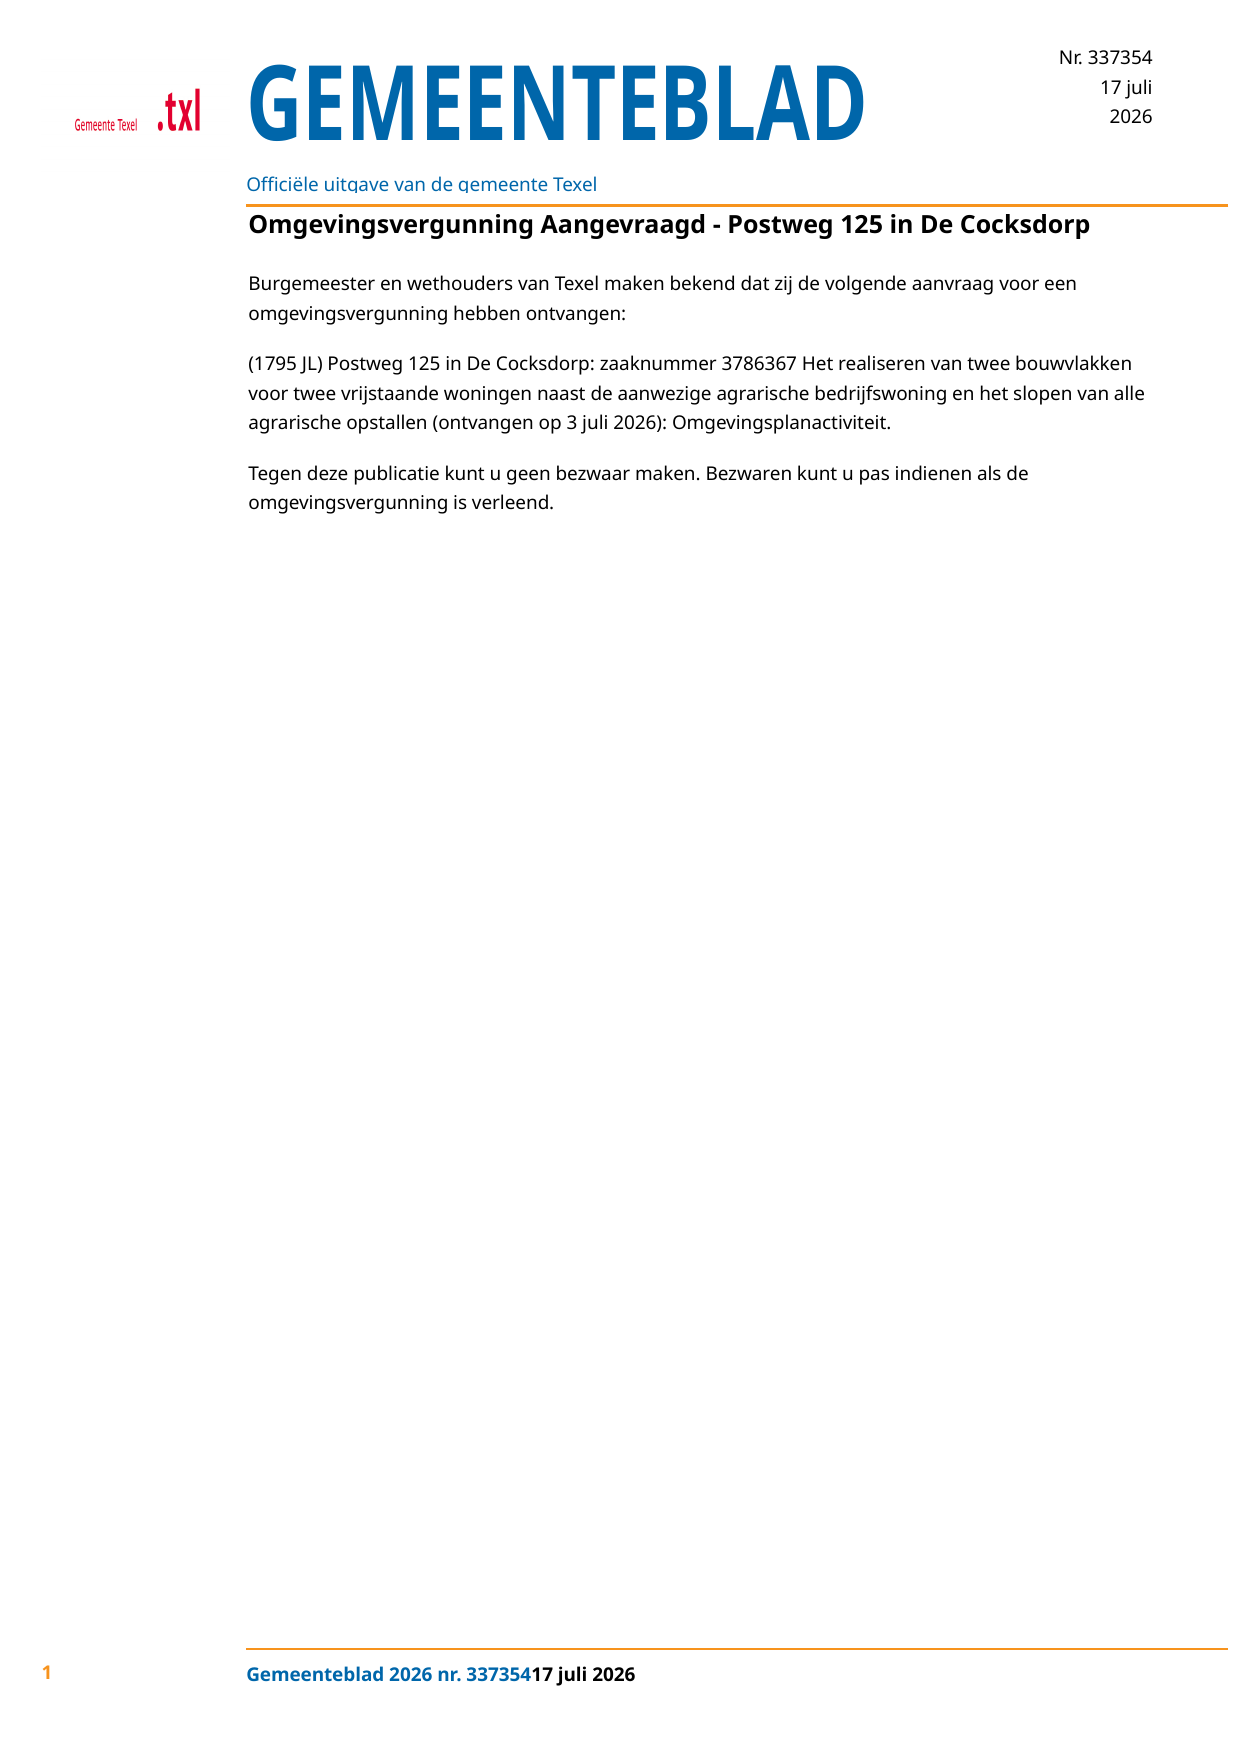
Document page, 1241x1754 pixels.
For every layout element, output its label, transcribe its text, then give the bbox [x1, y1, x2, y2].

text Burgemeester en wethouders van Texel maken bekend dat zij de volgende aanvraag voor een omgevingsvergunning hebben ontvangen: [248, 270, 1152, 326]
text Omgevingsvergunning Aangevraagd - Postweg 125 in De Cocksdorp [248, 207, 1152, 241]
picture [41, 47, 231, 172]
text Tegen deze publicatie kunt u geen bezwaar maken. Bezwaren kunt u pas indienen als de omgevingsvergunning is verleend. [248, 460, 1152, 515]
text (1795 JL) Postweg 125 in De Cocksdorp: zaaknummer 3786367 Het realiseren van twee bouwvlakken voor twee vrijstaande woningen naast de aanwezige agrarische bedrijfswoning en het slopen van alle agrarische opstallen (ontvangen op 3 juli 2026): Omgevingsplanactiviteit. [248, 350, 1152, 435]
